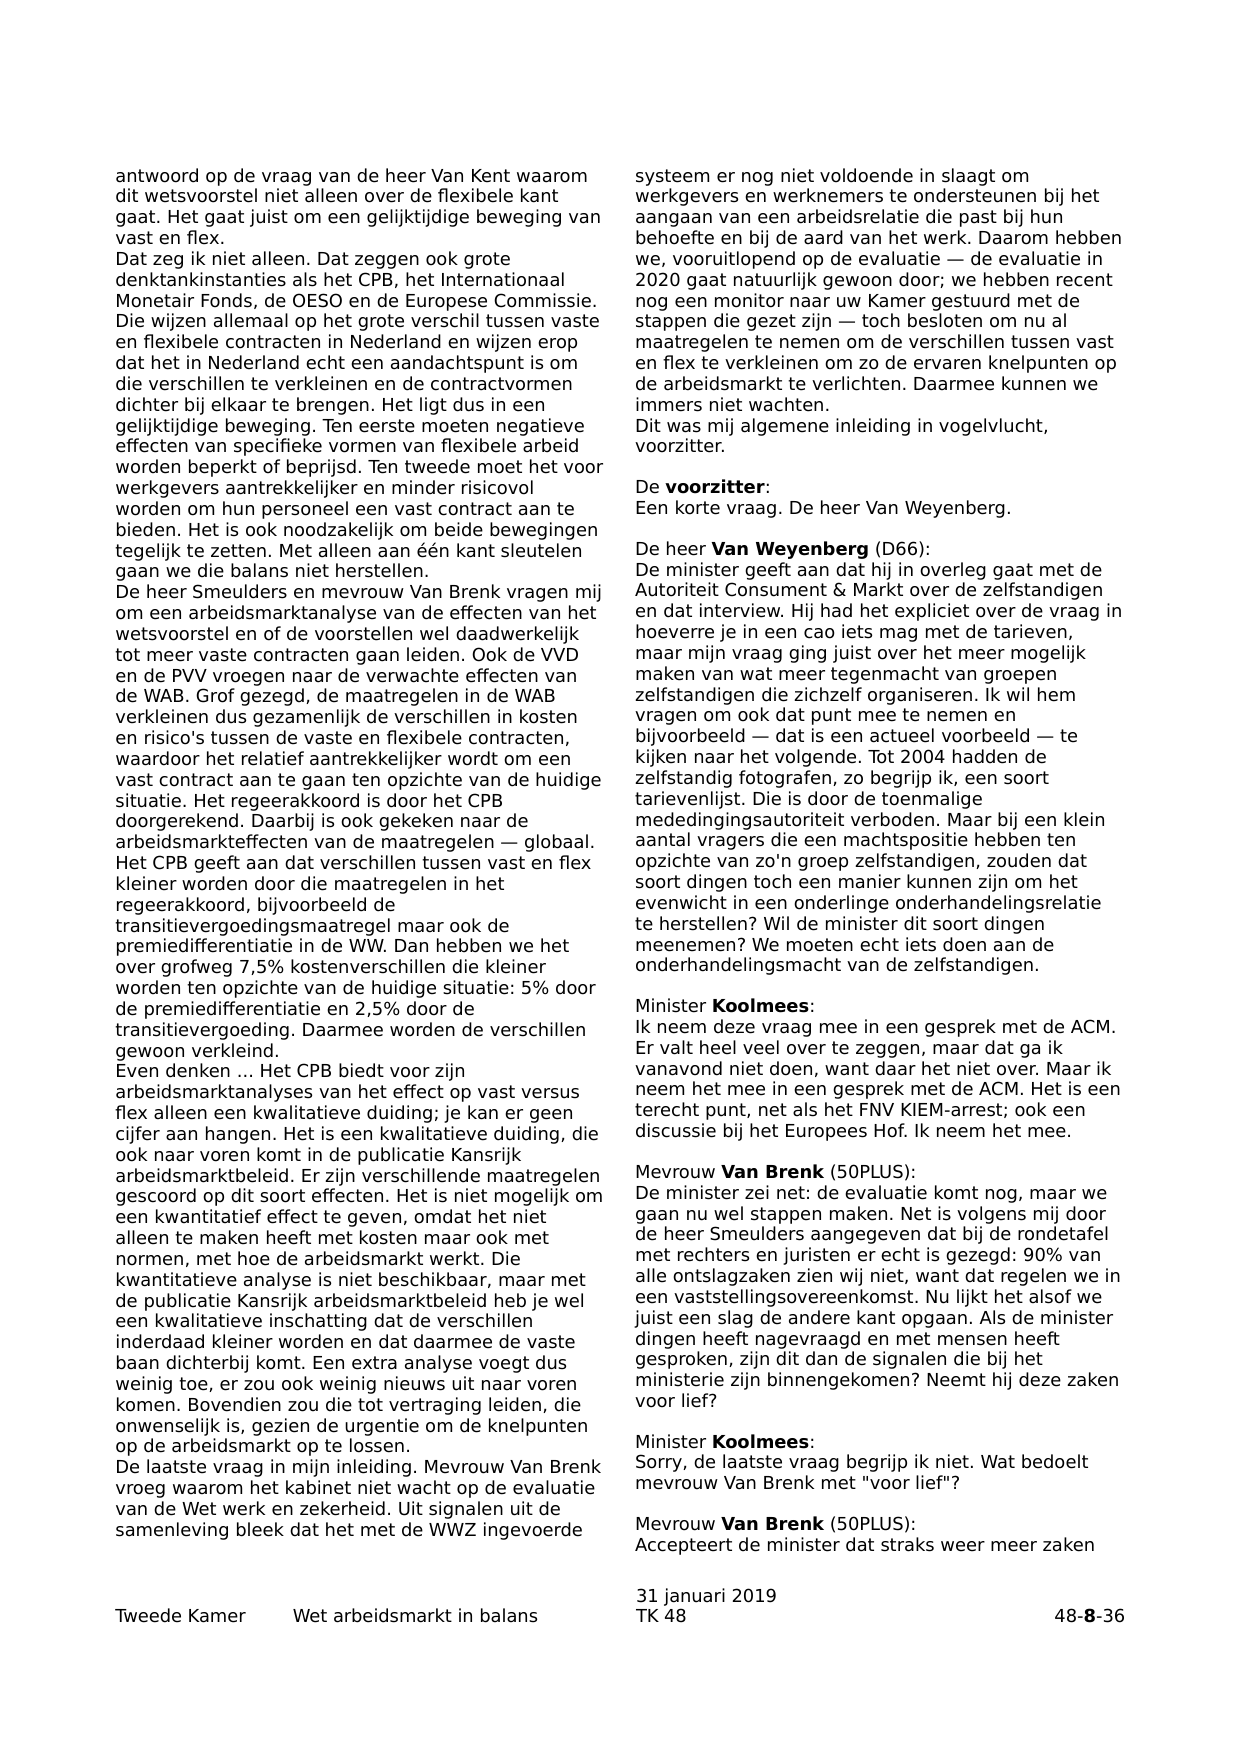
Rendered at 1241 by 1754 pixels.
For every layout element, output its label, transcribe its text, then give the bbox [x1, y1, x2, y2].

text De voorzitter: [635, 477, 1125, 498]
text Sorry, de laatste vraag begrijp ik niet. Wat bedoelt mevrouw Van Brenk met "voor lief"? [635, 1452, 1125, 1494]
text De heer Van Weyenberg (D66): [635, 538, 1125, 559]
text Minister Koolmees: [635, 1432, 1125, 1452]
text Even denken ... Het CPB biedt voor zijn arbeidsmarktanalyses van het effect op vast versus flex alleen een kwalitatieve duiding; je kan er geen cijfer aan hangen. Het is een kwalitatieve duiding, die ook naar voren komt in de publicatie Kansrijk arbeidsmarktbeleid. Er zijn verschillende maatregelen gescoord op dit soort effecten. Het is niet mogelijk om een kwantitatief effect te geven, omdat het niet alleen te maken heeft met kosten maar ook met normen, met hoe de arbeidsmarkt werkt. Die kwantitatieve analyse is niet beschikbaar, maar met de publicatie Kansrijk arbeidsmarktbeleid heb je wel een kwalitatieve inschatting dat de verschillen inderdaad kleiner worden en dat daarmee de vaste baan dichterbij komt. Een extra analyse voegt dus weinig toe, er zou ook weinig nieuws uit naar voren komen. Bovendien zou die tot vertraging leiden, die onwenselijk is, gezien de urgentie om de knelpunten op de arbeidsmarkt op te lossen. [115, 1061, 605, 1457]
text antwoord op de vraag van de heer Van Kent waarom dit wetsvoorstel niet alleen over de flexibele kant gaat. Het gaat juist om een gelijktijdige beweging van vast en flex. [115, 165, 605, 249]
text Minister Koolmees: [635, 996, 1125, 1017]
text Dat zeg ik niet alleen. Dat zeggen ook grote denktankinstanties als het CPB, het Internationaal Monetair Fonds, de OESO en de Europese Commissie. Die wijzen allemaal op het grote verschil tussen vaste en flexibele contracten in Nederland en wijzen erop dat het in Nederland echt een aandachtspunt is om die verschillen te verkleinen en de contractvormen dichter bij elkaar te brengen. Het ligt dus in een gelijktijdige beweging. Ten eerste moeten negatieve effecten van specifieke vormen van flexibele arbeid worden beperkt of beprijsd. Ten tweede moet het voor werkgevers aantrekkelijker en minder risicovol worden om hun personeel een vast contract aan te bieden. Het is ook noodzakelijk om beide bewegingen tegelijk te zetten. Met alleen aan één kant sleutelen gaan we die balans niet herstellen. [115, 249, 605, 582]
text De minister zei net: de evaluatie komt nog, maar we gaan nu wel stappen maken. Net is volgens mij door de heer Smeulders aangegeven dat bij de rondetafel met rechters en juristen er echt is gezegd: 90% van alle ontslagzaken zien wij niet, want dat regelen we in een vaststellingsovereenkomst. Nu lijkt het alsof we juist een slag de andere kant opgaan. Als de minister dingen heeft nagevraagd en met mensen heeft gesproken, zijn dit dan de signalen die bij het ministerie zijn binnengekomen? Neemt hij deze zaken voor lief? [635, 1182, 1125, 1412]
text Mevrouw Van Brenk (50PLUS): [635, 1514, 1125, 1535]
text De heer Smeulders en mevrouw Van Brenk vragen mij om een arbeidsmarktanalyse van de effecten van het wetsvoorstel en of de voorstellen wel daadwerkelijk tot meer vaste contracten gaan leiden. Ook de VVD en de PVV vroegen naar de verwachte effecten van de WAB. Grof gezegd, de maatregelen in de WAB verkleinen dus gezamenlijk de verschillen in kosten en risico's tussen de vaste en flexibele contracten, waardoor het relatief aantrekkelijker wordt om een vast contract aan te gaan ten opzichte van de huidige situatie. Het regeerakkoord is door het CPB doorgerekend. Daarbij is ook gekeken naar de arbeidsmarkteffecten van de maatregelen — globaal. Het CPB geeft aan dat verschillen tussen vast en flex kleiner worden door die maatregelen in het regeerakkoord, bijvoorbeeld de transitievergoedingsmaatregel maar ook de premiedifferentiatie in de WW. Dan hebben we het over grofweg 7,5% kostenverschillen die kleiner worden ten opzichte van de huidige situatie: 5% door de premiedifferentiatie en 2,5% door de transitievergoeding. Daarmee worden de verschillen gewoon verkleind. [115, 582, 605, 1061]
text De laatste vraag in mijn inleiding. Mevrouw Van Brenk vroeg waarom het kabinet niet wacht op de evaluatie van de Wet werk en zekerheid. Uit signalen uit de samenleving bleek dat het met de WWZ ingevoerde [115, 1457, 605, 1540]
text systeem er nog niet voldoende in slaagt om werkgevers en werknemers te ondersteunen bij het aangaan van een arbeidsrelatie die past bij hun behoefte en bij de aard van het werk. Daarom hebben we, vooruitlopend op de evaluatie — de evaluatie in 2020 gaat natuurlijk gewoon door; we hebben recent nog een monitor naar uw Kamer gestuurd met de stappen die gezet zijn — toch besloten om nu al maatregelen te nemen om de verschillen tussen vast en flex te verkleinen om zo de ervaren knelpunten op de arbeidsmarkt te verlichten. Daarmee kunnen we immers niet wachten. [635, 165, 1125, 415]
text Een korte vraag. De heer Van Weyenberg. [635, 498, 1125, 518]
text De minister geeft aan dat hij in overleg gaat met de Autoriteit Consument & Markt over de zelfstandigen en dat interview. Hij had het expliciet over de vraag in hoeverre je in een cao iets mag met de tarieven, maar mijn vraag ging juist over het meer mogelijk maken van wat meer tegenmacht van groepen zelfstandigen die zichzelf organiseren. Ik wil hem vragen om ook dat punt mee te nemen en bijvoorbeeld — dat is een actueel voorbeeld — te kijken naar het volgende. Tot 2004 hadden de zelfstandig fotografen, zo begrijp ik, een soort tarievenlijst. Die is door de toenmalige mededingingsautoriteit verboden. Maar bij een klein aantal vragers die een machtspositie hebben ten opzichte van zo'n groep zelfstandigen, zouden dat soort dingen toch een manier kunnen zijn om het evenwicht in een onderlinge onderhandelingsrelatie te herstellen? Wil de minister dit soort dingen meenemen? We moeten echt iets doen aan de onderhandelingsmacht van de zelfstandigen. [635, 559, 1125, 976]
text Dit was mij algemene inleiding in vogelvlucht, voorzitter. [635, 415, 1125, 457]
text Mevrouw Van Brenk (50PLUS): [635, 1162, 1125, 1182]
text Accepteert de minister dat straks weer meer zaken [635, 1535, 1125, 1556]
text Ik neem deze vraag mee in een gesprek met de ACM. Er valt heel veel over te zeggen, maar dat ga ik vanavond niet doen, want daar het niet over. Maar ik neem het mee in een gesprek met de ACM. Het is een terecht punt, net als het FNV KIEM-arrest; ook een discussie bij het Europees Hof. Ik neem het mee. [635, 1017, 1125, 1142]
